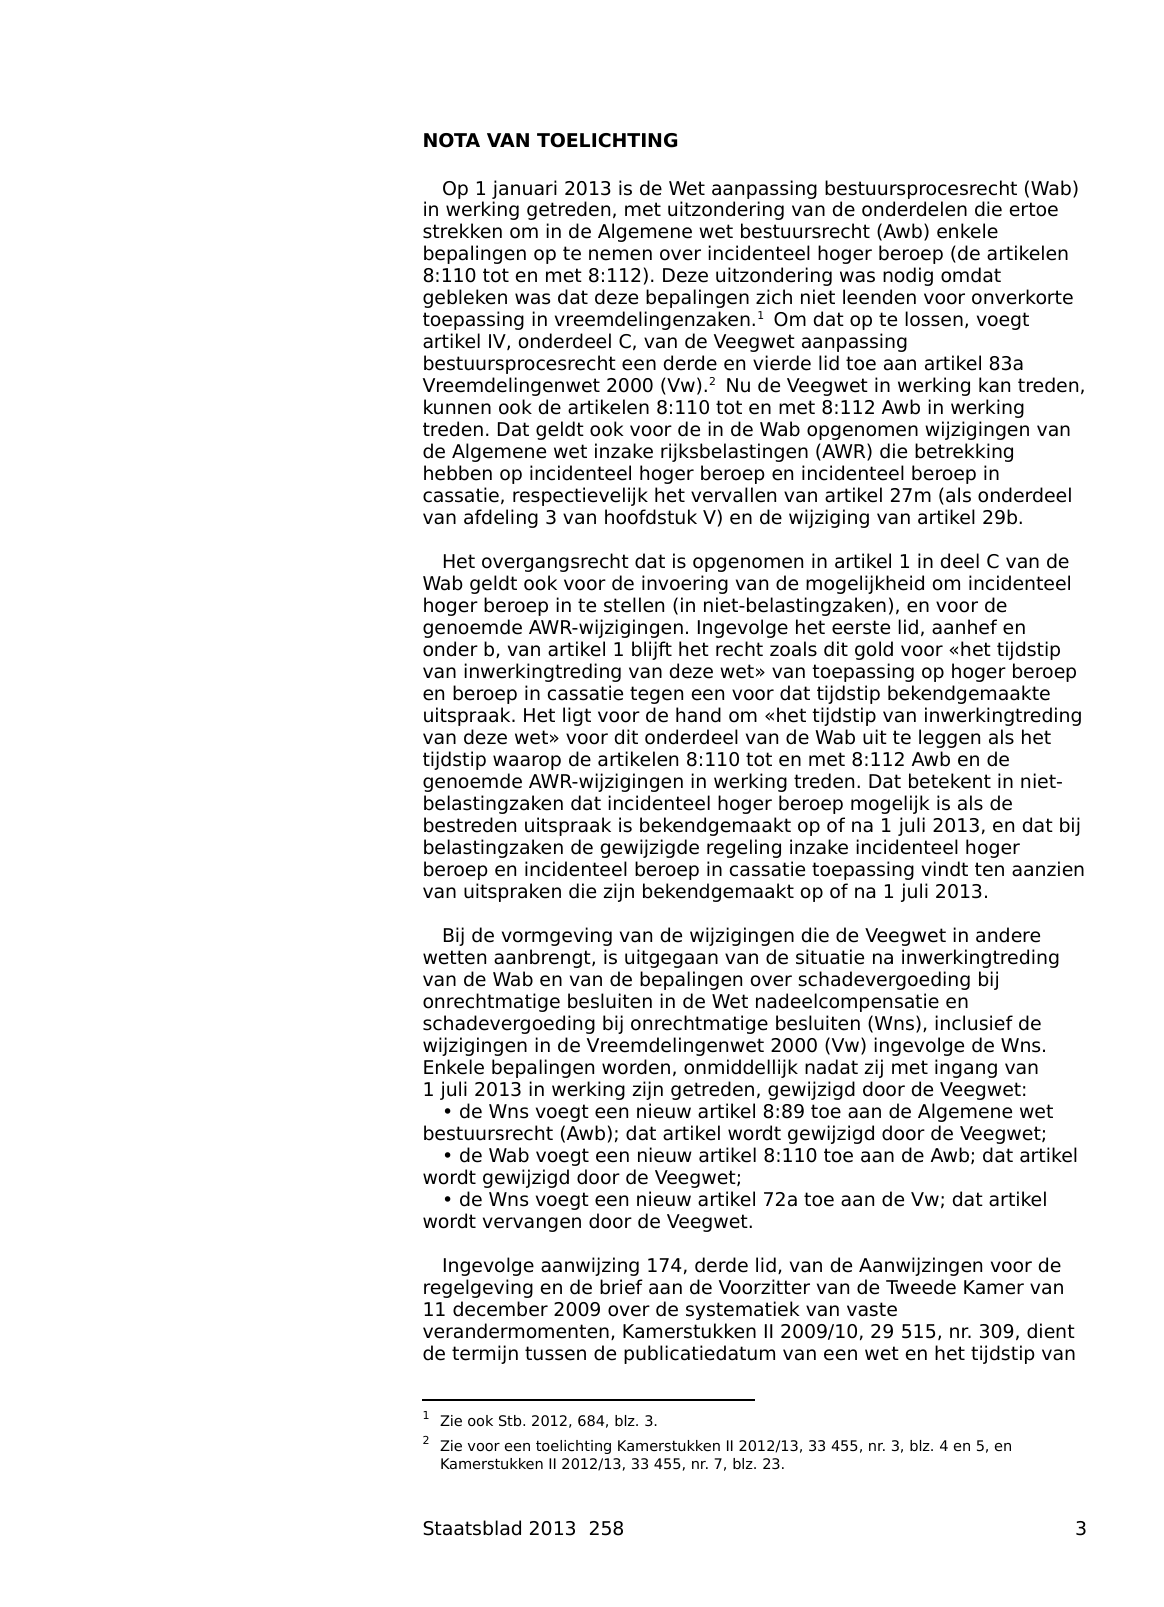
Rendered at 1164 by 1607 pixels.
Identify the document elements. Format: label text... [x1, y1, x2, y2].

text Bij de vormgeving van de wijzigingen die de Veegwet in andere wetten aanbrengt, is uitgegaan van de situatie na inwerkingtreding van de Wab en van de bepalingen over schadevergoeding bij onrechtmatige besluiten in de Wet nadeelcompensatie en schadevergoeding bij onrechtmatige besluiten (Wns), inclusief de wijzigingen in de Vreemdelingenwet 2000 (Vw) ingevolge de Wns. Enkele bepalingen worden, onmiddellijk nadat zij met ingang van 1 juli 2013 in werking zijn getreden, gewijzigd door de Veegwet: [422, 925, 1087, 1101]
text Het overgangsrecht dat is opgenomen in artikel 1 in deel C van de Wab geldt ook voor de invoering van de mogelijkheid om incidenteel hoger beroep in te stellen (in niet-belastingzaken), en voor de genoemde AWR-wijzigingen. Ingevolge het eerste lid, aanhef en onder b, van artikel 1 blijft het recht zoals dit gold voor «het tijdstip van inwerkingtreding van deze wet» van toepassing op hoger beroep en beroep in cassatie tegen een voor dat tijdstip bekendgemaakte uitspraak. Het ligt voor de hand om «het tijdstip van inwerkingtreding van deze wet» voor dit onderdeel van de Wab uit te leggen als het tijdstip waarop de artikelen 8:110 tot en met 8:112 Awb en de genoemde AWR-wijzigingen in werking treden. Dat betekent in niet-belastingzaken dat incidenteel hoger beroep mogelijk is als de bestreden uitspraak is bekendgemaakt op of na 1 juli 2013, en dat bij belastingzaken de gewijzigde regeling inzake incidenteel hoger beroep en incidenteel beroep in cassatie toepassing vindt ten aanzien van uitspraken die zijn bekendgemaakt op of na 1 juli 2013. [422, 551, 1087, 903]
text Op 1 januari 2013 is de Wet aanpassing bestuursprocesrecht (Wab) in werking getreden, met uitzondering van de onderdelen die ertoe strekken om in de Algemene wet bestuursrecht (Awb) enkele bepalingen op te nemen over incidenteel hoger beroep (de artikelen 8:110 tot en met 8:112). Deze uitzondering was nodig omdat gebleken was dat deze bepalingen zich niet leenden voor onverkorte toepassing in vreemdelingenzaken. Om dat op te lossen, voegt artikel IV, onderdeel C, van de Veegwet aanpassing bestuursprocesrecht een derde en vierde lid toe aan artikel 83a Vreemdelingenwet 2000 (Vw). Nu de Veegwet in werking kan treden, kunnen ook de artikelen 8:110 tot en met 8:112 Awb in werking treden. Dat geldt ook voor de in de Wab opgenomen wijzigingen van de Algemene wet inzake rijksbelastingen (AWR) die betrekking hebben op incidenteel hoger beroep en incidenteel beroep in cassatie, respectievelijk het vervallen van artikel 27m (als onderdeel van afdeling 3 van hoofdstuk V) en de wijziging van artikel 29b. [422, 177, 1087, 529]
text • de Wab voegt een nieuw artikel 8:110 toe aan de Awb; dat artikel wordt gewijzigd door de Veegwet; [422, 1145, 1087, 1189]
text Ingevolge aanwijzing 174, derde lid, van de Aanwijzingen voor de regelgeving en de brief aan de Voorzitter van de Tweede Kamer van 11 december 2009 over de systematiek van vaste verandermomenten, Kamerstukken II 2009/10, 29 515, nr. 309, dient de termijn tussen de publicatiedatum van een wet en het tijdstip van [422, 1255, 1087, 1365]
text Zie voor een toelichting Kamerstukken II 2012/13, 33 455, nr. 3, blz. 4 en 5, en Kamerstukken II 2012/13, 33 455, nr. 7, blz. 23. [422, 1434, 1087, 1473]
text • de Wns voegt een nieuw artikel 8:89 toe aan de Algemene wet bestuursrecht (Awb); dat artikel wordt gewijzigd door de Veegwet; [422, 1101, 1087, 1145]
text • de Wns voegt een nieuw artikel 72a toe aan de Vw; dat artikel wordt vervangen door de Veegwet. [422, 1189, 1087, 1233]
subtitle NOTA VAN TOELICHTING [422, 130, 1087, 152]
text Zie ook Stb. 2012, 684, blz. 3. [422, 1409, 1087, 1431]
